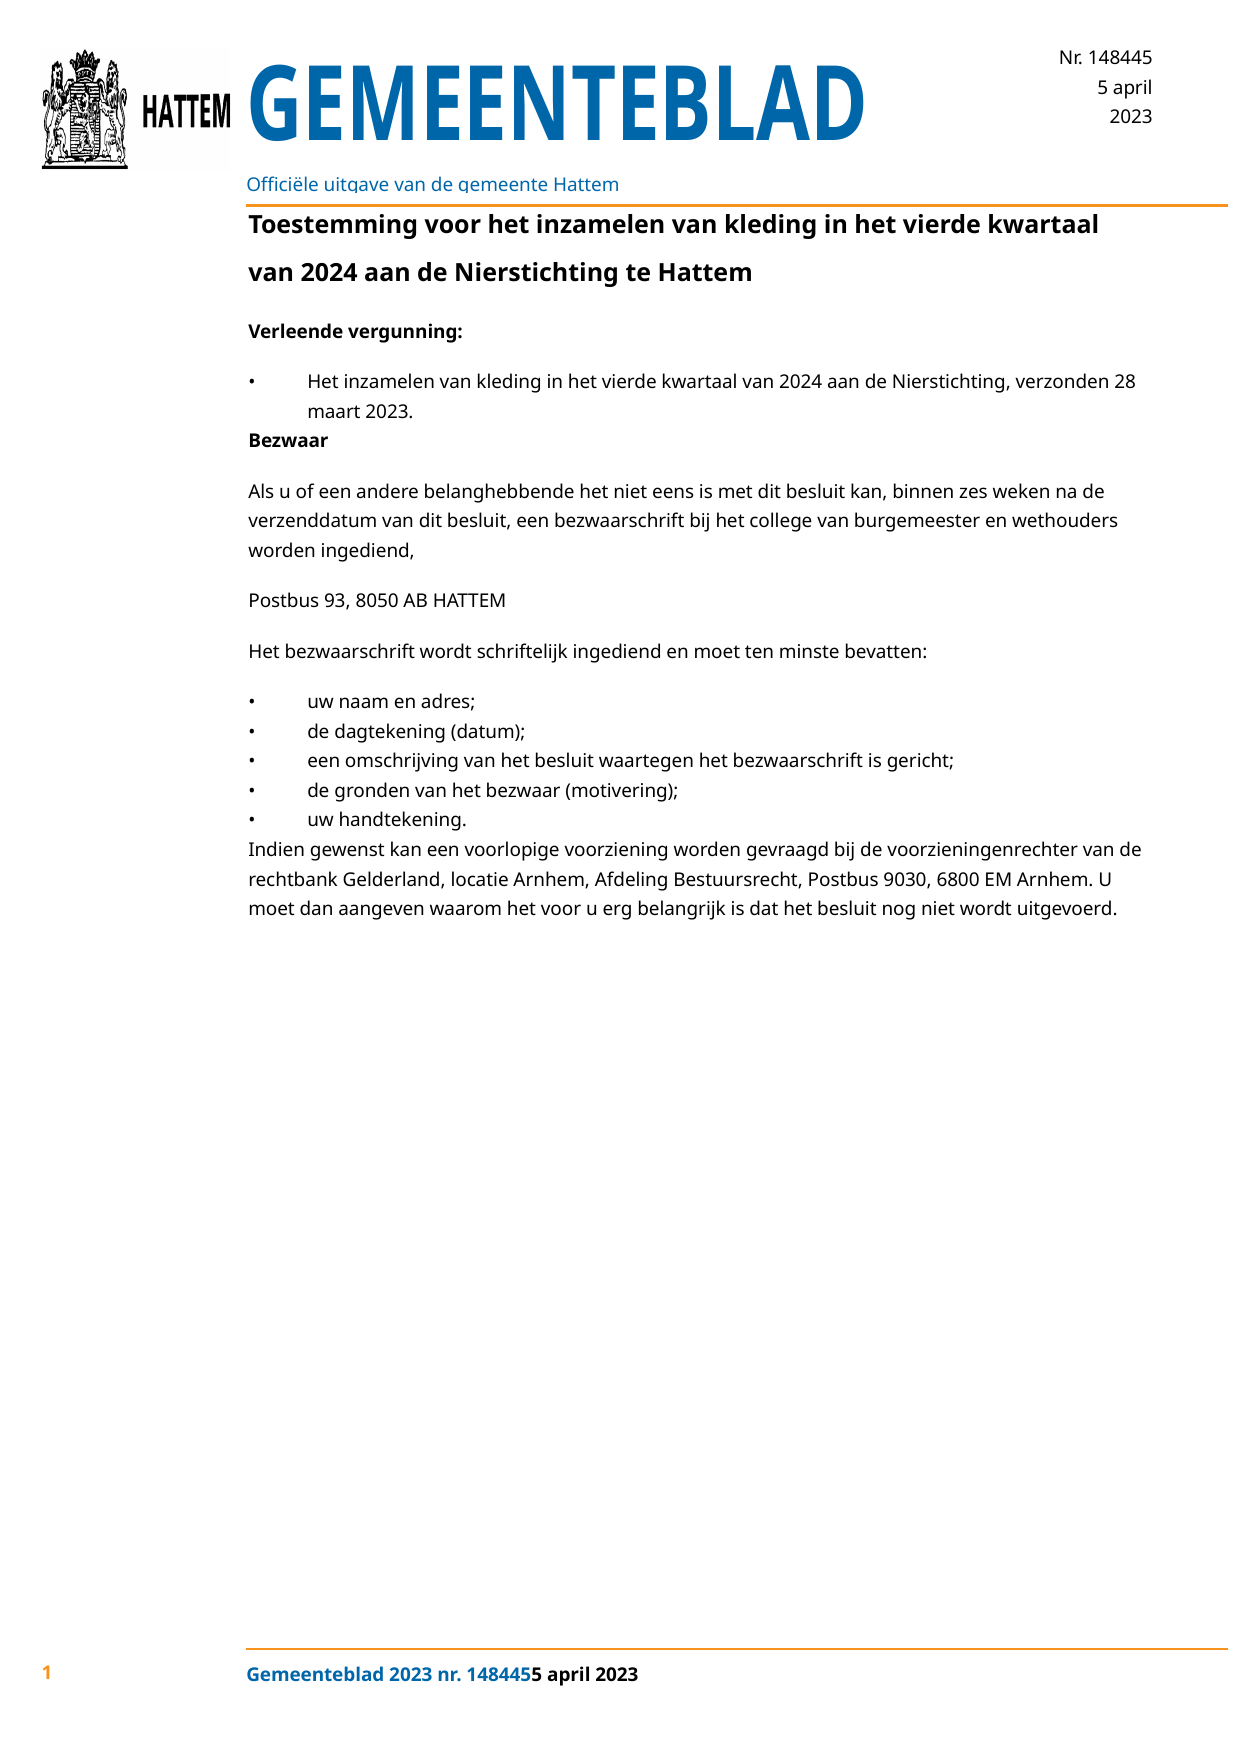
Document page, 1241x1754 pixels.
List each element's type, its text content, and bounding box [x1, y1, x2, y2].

text Toestemming voor het inzamelen van kleding in het vierde kwartaal van 2024 aan de Nierstichting te Hattem [248, 207, 1152, 288]
text Indien gewenst kan een voorlopige voorziening worden gevraagd bij de voorzieningenrechter van de rechtbank Gelderland, locatie Arnhem, Afdeling Bestuursrecht, Postbus 9030, 6800 EM Arnhem. U moet dan aangeven waarom het voor u erg belangrijk is dat het besluit nog niet wordt uitgevoerd. [248, 836, 1152, 921]
text Postbus 93, 8050 AB HATTEM [248, 587, 1152, 613]
text Bezwaar [248, 427, 1152, 453]
text Verleende vergunning: [248, 318, 1152, 344]
picture [41, 47, 231, 172]
text Als u of een andere belanghebbende het niet eens is met dit besluit kan, binnen zes weken na de verzenddatum van dit besluit, een bezwaarschrift bij het college van burgemeester en wethouders worden ingediend, [248, 478, 1152, 563]
list uw naam en adres; [248, 688, 1152, 714]
list de gronden van het bezwaar (motivering); [248, 777, 1152, 803]
list de dagtekening (datum); [248, 718, 1152, 744]
list een omschrijving van het besluit waartegen het bezwaarschrift is gericht; [248, 747, 1152, 773]
list uw handtekening. [248, 807, 1152, 832]
text Het bezwaarschrift wordt schriftelijk ingediend en moet ten minste bevatten: [248, 638, 1152, 664]
list Het inzamelen van kleding in het vierde kwartaal van 2024 aan de Nierstichting, verzonden 28 maart 2023. [248, 368, 1152, 424]
